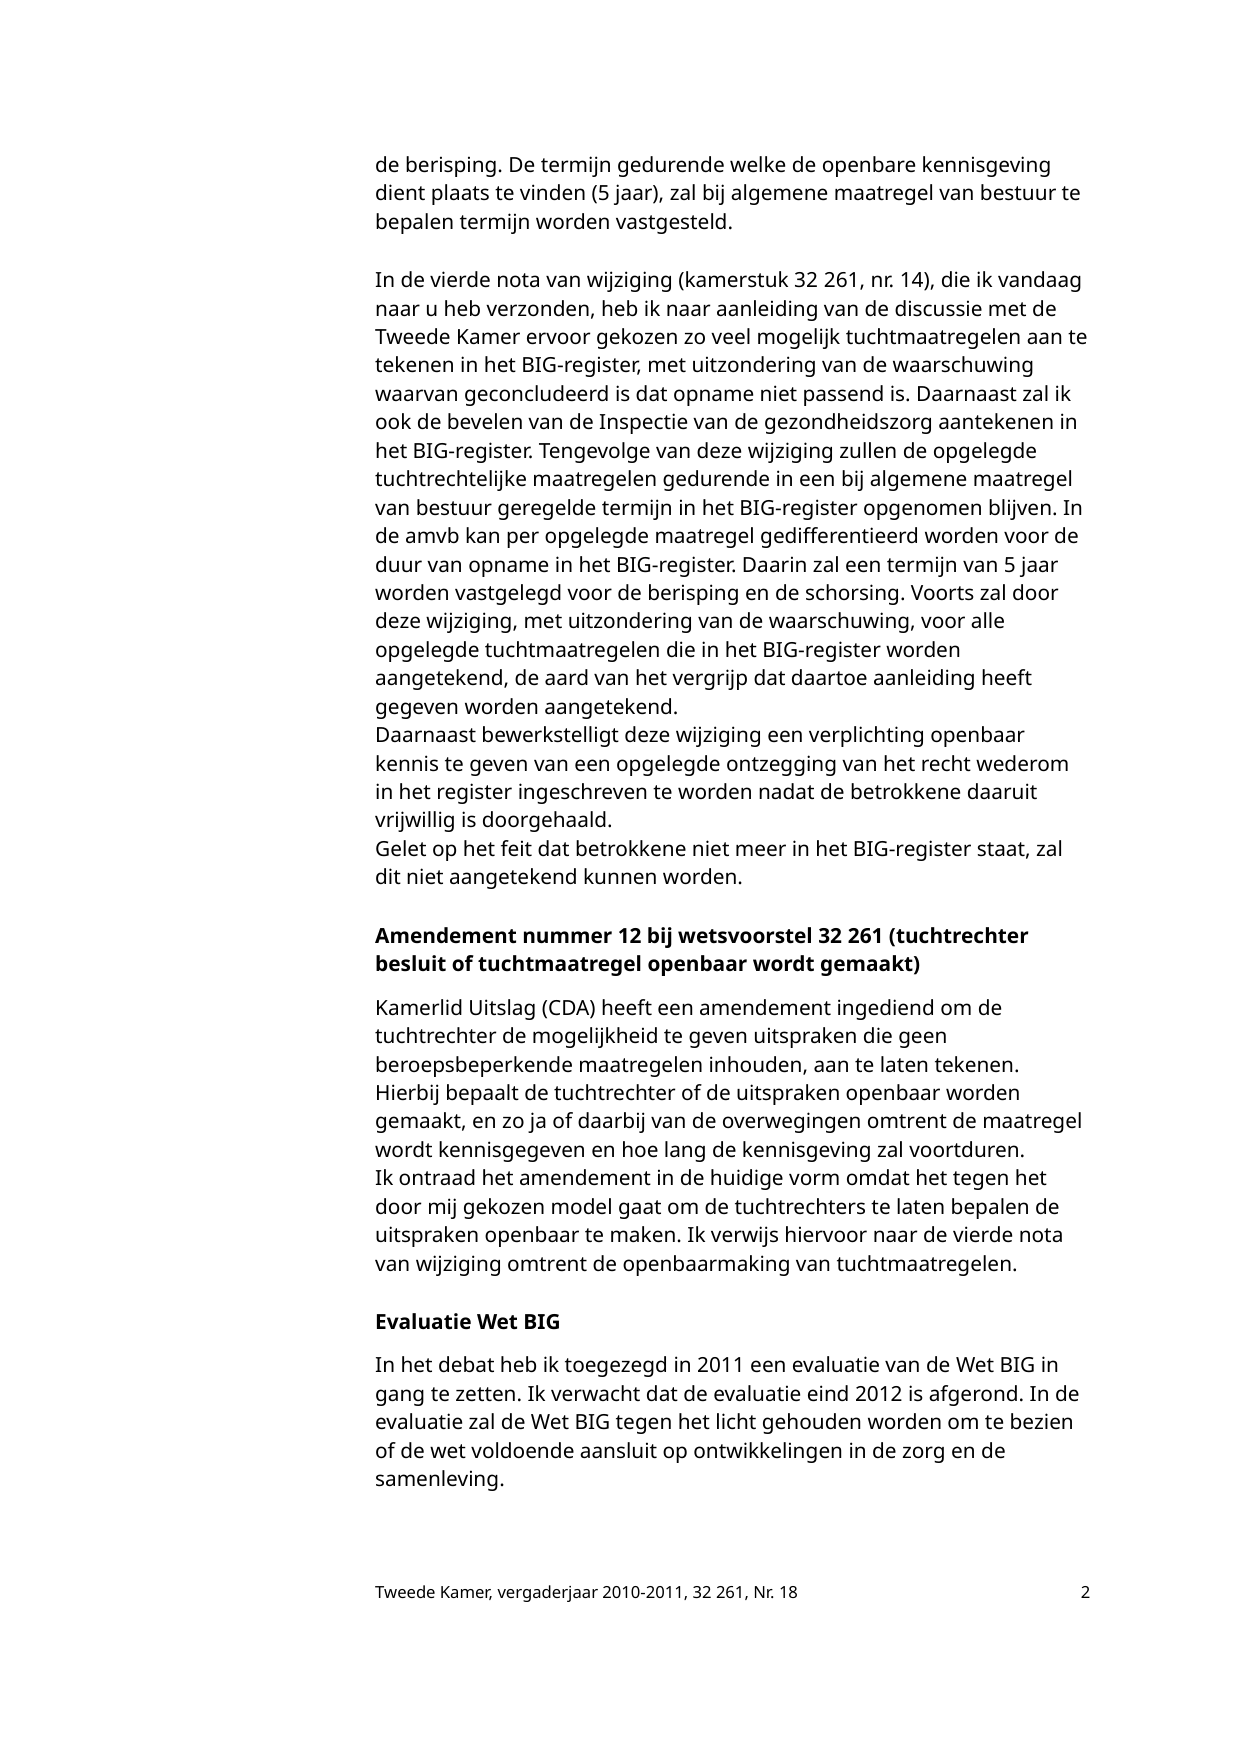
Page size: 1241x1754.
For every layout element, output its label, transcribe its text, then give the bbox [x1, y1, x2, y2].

text Kamerlid Uitslag (CDA) heeft een amendement ingediend om de tuchtrechter de mogelijkheid te geven uitspraken die geen beroepsbeperkende maatregelen inhouden, aan te laten tekenen. Hierbij bepaalt de tuchtrechter of de uitspraken openbaar worden gemaakt, en zo ja of daarbij van de overwegingen omtrent de maatregel wordt kennisgegeven en hoe lang de kennisgeving zal voortduren. [375, 993, 1090, 1163]
text In de vierde nota van wijziging (kamerstuk 32 261, nr. 14), die ik vandaag naar u heb verzonden, heb ik naar aanleiding van de discussie met de Tweede Kamer ervoor gekozen zo veel mogelijk tuchtmaatregelen aan te tekenen in het BIG-register, met uitzondering van de waarschuwing waarvan geconcludeerd is dat opname niet passend is. Daarnaast zal ik ook de bevelen van de Inspectie van de gezondheidszorg aantekenen in het BIG-register. Tengevolge van deze wijziging zullen de opgelegde tuchtrechtelijke maatregelen gedurende in een bij algemene maatregel van bestuur geregelde termijn in het BIG-register opgenomen blijven. In de amvb kan per opgelegde maatregel gedifferentieerd worden voor de duur van opname in het BIG-register. Daarin zal een termijn van 5 jaar worden vastgelegd voor de berisping en de schorsing. Voorts zal door deze wijziging, met uitzondering van de waarschuwing, voor alle opgelegde tuchtmaatregelen die in het BIG-register worden aangetekend, de aard van het vergrijp dat daartoe aanleiding heeft gegeven worden aangetekend. [375, 265, 1090, 720]
text Amendement nummer 12 bij wetsvoorstel 32 261 (tuchtrechter besluit of tuchtmaatregel openbaar wordt gemaakt) [375, 921, 1090, 978]
text Gelet op het feit dat betrokkene niet meer in het BIG-register staat, zal dit niet aangetekend kunnen worden. [375, 834, 1090, 891]
text In het debat heb ik toegezegd in 2011 een evaluatie van de Wet BIG in gang te zetten. Ik verwacht dat de evaluatie eind 2012 is afgerond. In de evaluatie zal de Wet BIG tegen het licht gehouden worden om te bezien of de wet voldoende aansluit op ontwikkelingen in de zorg en de samenleving. [375, 1351, 1090, 1493]
text Ik ontraad het amendement in de huidige vorm omdat het tegen het door mij gekozen model gaat om de tuchtrechters te laten bepalen de uitspraken openbaar te maken. Ik verwijs hiervoor naar de vierde nota van wijziging omtrent de openbaarmaking van tuchtmaatregelen. [375, 1163, 1090, 1277]
text Evaluatie Wet BIG [375, 1307, 1090, 1336]
text de berisping. De termijn gedurende welke de openbare kennisgeving dient plaats te vinden (5 jaar), zal bij algemene maatregel van bestuur te bepalen termijn worden vastgesteld. [375, 150, 1090, 235]
text Daarnaast bewerkstelligt deze wijziging een verplichting openbaar kennis te geven van een opgelegde ontzegging van het recht wederom in het register ingeschreven te worden nadat de betrokkene daaruit vrijwillig is doorgehaald. [375, 720, 1090, 834]
